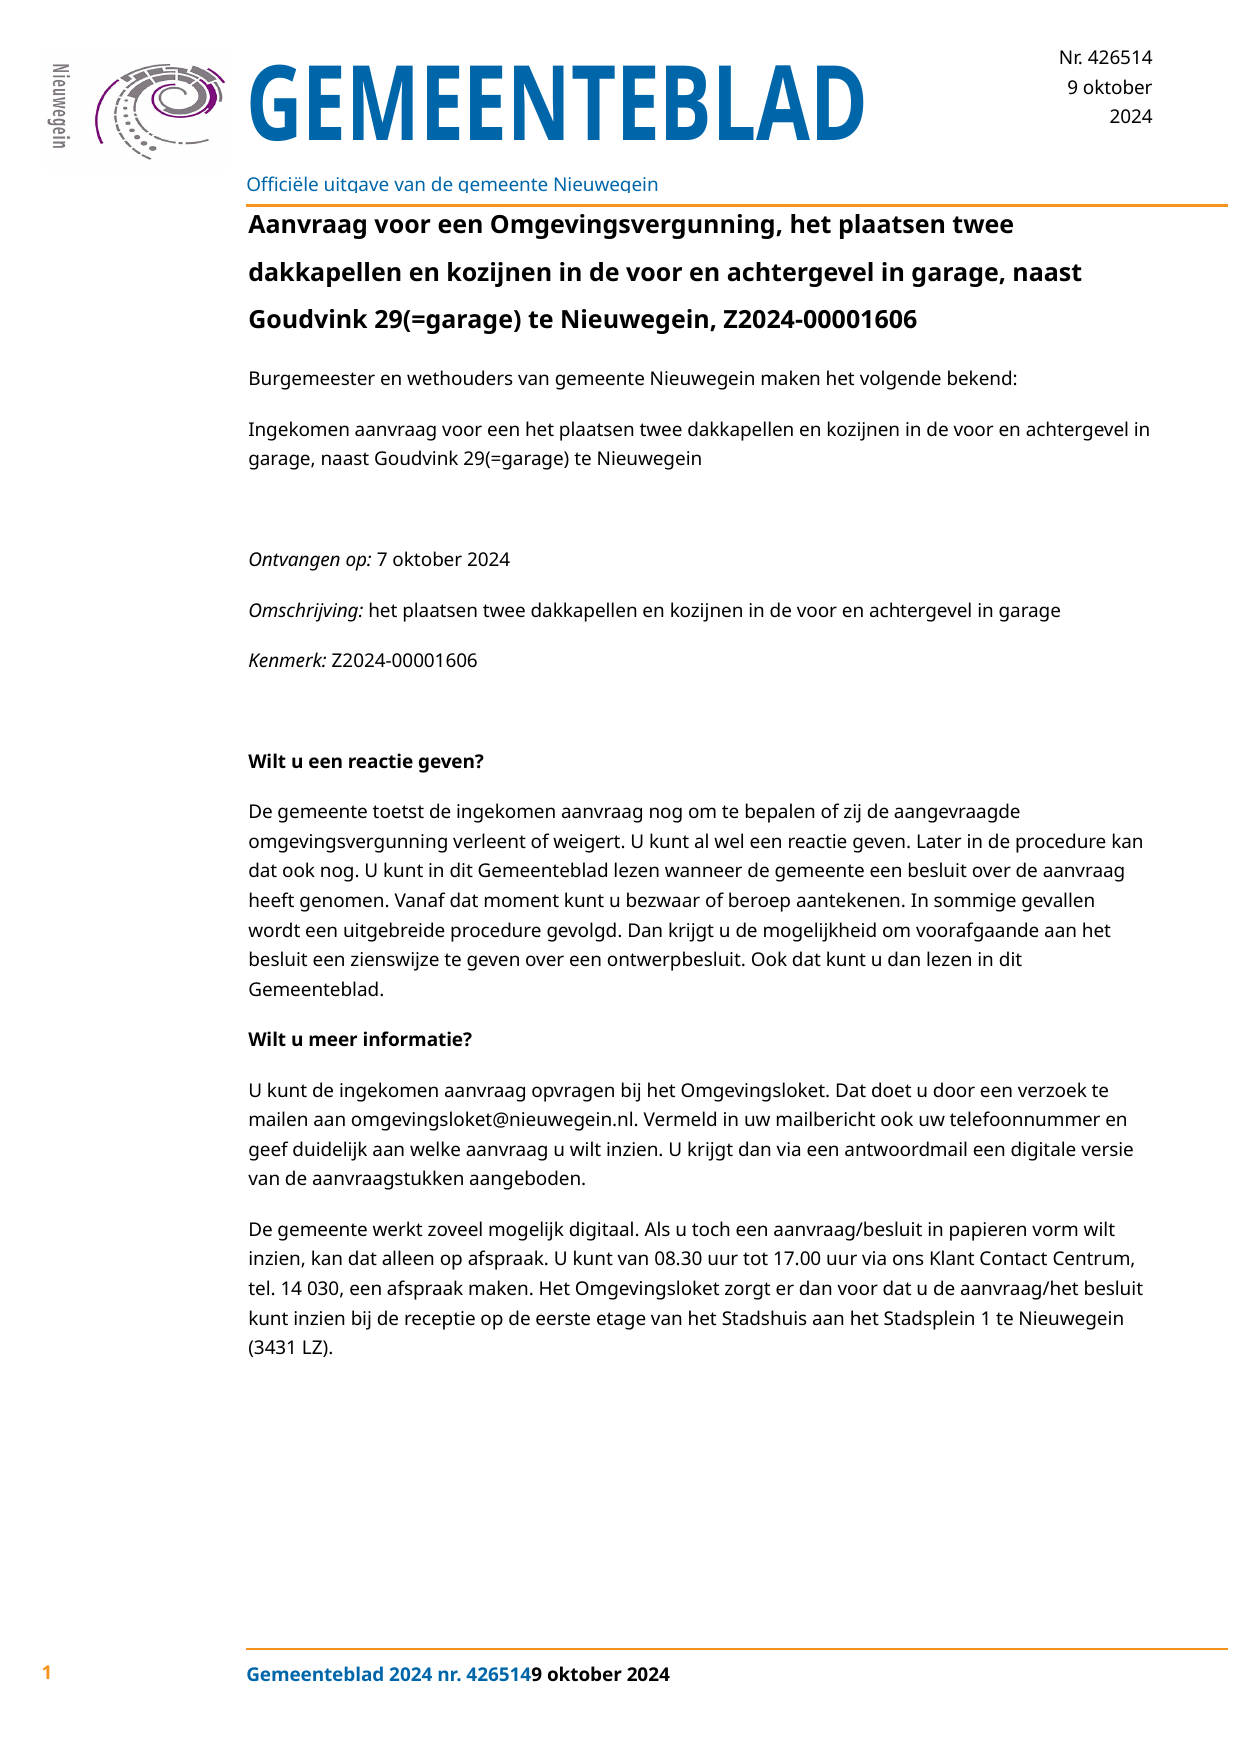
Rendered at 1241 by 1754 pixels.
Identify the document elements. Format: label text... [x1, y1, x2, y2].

text Ingekomen aanvraag voor een het plaatsen twee dakkapellen en kozijnen in de voor en achtergevel in garage, naast Goudvink 29(=garage) te Nieuwegein [248, 416, 1152, 471]
text U kunt de ingekomen aanvraag opvragen bij het Omgevingsloket. Dat doet u door een verzoek te mailen aan omgevingsloket@nieuwegein.nl. Vermeld in uw mailbericht ook uw telefoonnummer en geef duidelijk aan welke aanvraag u wilt inzien. U krijgt dan via een antwoordmail een digitale versie van de aanvraagstukken aangeboden. [248, 1077, 1152, 1191]
text Burgemeester en wethouders van gemeente Nieuwegein maken het volgende bekend: [248, 366, 1152, 391]
text Kenmerk: Z2024-00001606 [248, 647, 1152, 673]
text Aanvraag voor een Omgevingsvergunning, het plaatsen twee dakkapellen en kozijnen in de voor en achtergevel in garage, naast Goudvink 29(=garage) te Nieuwegein, Z2024-00001606 [248, 207, 1152, 336]
text Ontvangen op: 7 oktober 2024 [248, 546, 1152, 572]
text Wilt u meer informatie? [248, 1026, 1152, 1052]
text Wilt u een reactie geven? [248, 748, 1152, 774]
text De gemeente werkt zoveel mogelijk digitaal. Als u toch een aanvraag/besluit in papieren vorm wilt inzien, kan dat alleen op afspraak. U kunt van 08.30 uur tot 17.00 uur via ons Klant Contact Centrum, tel. 14 030, een afspraak maken. Het Omgevingsloket zorgt er dan voor dat u de aanvraag/het besluit kunt inzien bij de receptie op de eerste etage van het Stadshuis aan het Stadsplein 1 te Nieuwegein (3431 LZ). [248, 1216, 1152, 1360]
text Omschrijving: het plaatsen twee dakkapellen en kozijnen in de voor en achtergevel in garage [248, 597, 1152, 622]
picture [41, 47, 231, 172]
text De gemeente toetst de ingekomen aanvraag nog om te bepalen of zij de aangevraagde omgevingsvergunning verleent of weigert. U kunt al wel een reactie geven. Later in de procedure kan dat ook nog. U kunt in dit Gemeenteblad lezen wanneer de gemeente een besluit over de aanvraag heeft genomen. Vanaf dat moment kunt u bezwaar of beroep aantekenen. In sommige gevallen wordt een uitgebreide procedure gevolgd. Dan krijgt u de mogelijkheid om voorafgaande aan het besluit een zienswijze te geven over een ontwerpbesluit. Ook dat kunt u dan lezen in dit Gemeenteblad. [248, 798, 1152, 1002]
